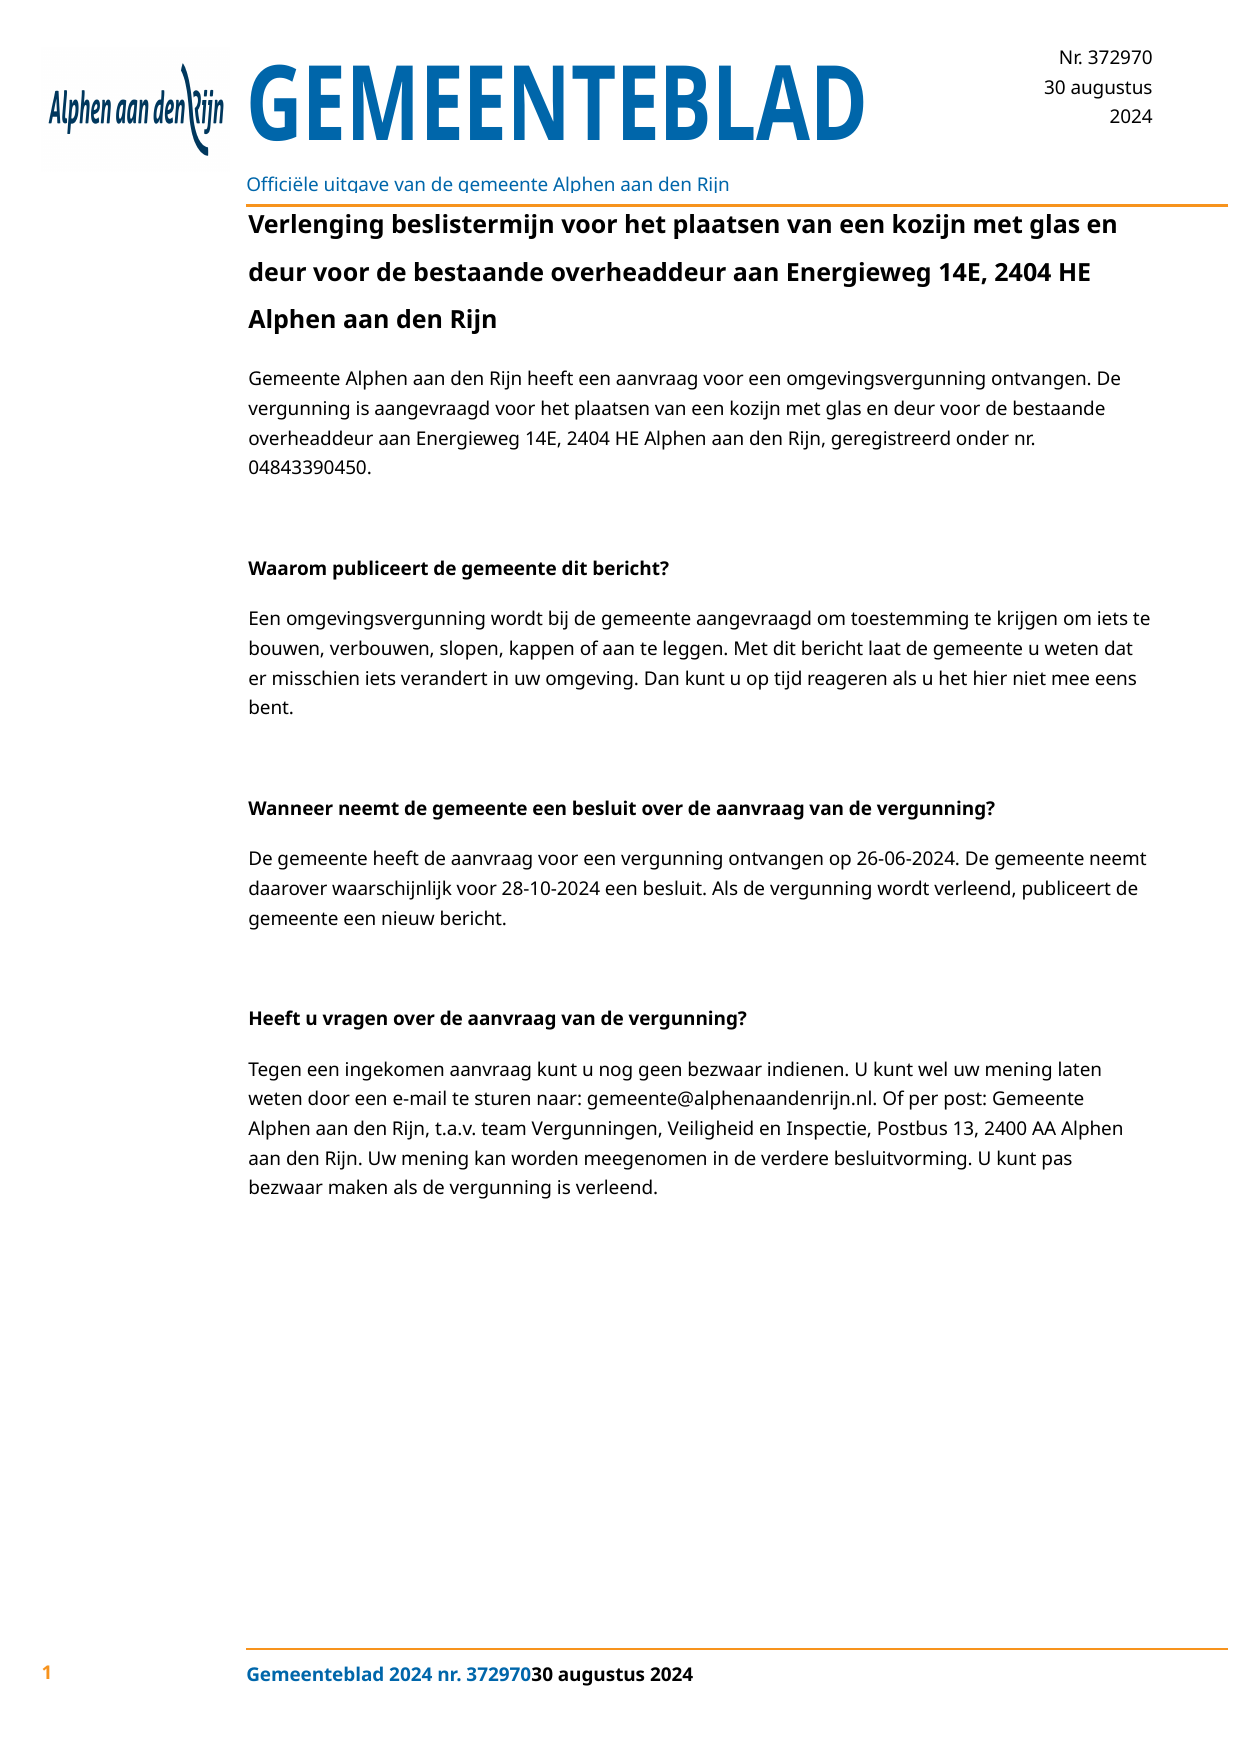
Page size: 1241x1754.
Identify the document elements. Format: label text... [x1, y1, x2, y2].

text Verlenging beslistermijn voor het plaatsen van een kozijn met glas en deur voor de bestaande overheaddeur aan Energieweg 14E, 2404 HE Alphen aan den Rijn [248, 207, 1152, 336]
text Een omgevingsvergunning wordt bij de gemeente aangevraagd om toestemming te krijgen om iets te bouwen, verbouwen, slopen, kappen of aan te leggen. Met dit bericht laat de gemeente u weten dat er misschien iets verandert in uw omgeving. Dan kunt u op tijd reageren als u het hier niet mee eens bent. [248, 606, 1152, 720]
text Gemeente Alphen aan den Rijn heeft een aanvraag voor een omgevingsvergunning ontvangen. De vergunning is aangevraagd voor het plaatsen van een kozijn met glas en deur voor de bestaande overheaddeur aan Energieweg 14E, 2404 HE Alphen aan den Rijn, geregistreerd onder nr. 04843390450. [248, 366, 1152, 480]
text Tegen een ingekomen aanvraag kunt u nog geen bezwaar indienen. U kunt wel uw mening laten weten door een e-mail te sturen naar: gemeente@alphenaandenrijn.nl. Of per post: Gemeente Alphen aan den Rijn, t.a.v. team Vergunningen, Veiligheid en Inspectie, Postbus 13, 2400 AA Alphen aan den Rijn. Uw mening kan worden meegenomen in de verdere besluitvorming. U kunt pas bezwaar maken als de vergunning is verleend. [248, 1056, 1152, 1200]
text Waarom publiceert de gemeente dit bericht? [248, 555, 1152, 581]
text Wanneer neemt de gemeente een besluit over de aanvraag van de vergunning? [248, 795, 1152, 821]
picture [41, 47, 231, 172]
text De gemeente heeft de aanvraag voor een vergunning ontvangen op 26-06-2024. De gemeente neemt daarover waarschijnlijk voor 28-10-2024 een besluit. Als de vergunning wordt verleend, publiceert de gemeente een nieuw bericht. [248, 846, 1152, 930]
text Heeft u vragen over de aanvraag van de vergunning? [248, 1006, 1152, 1031]
